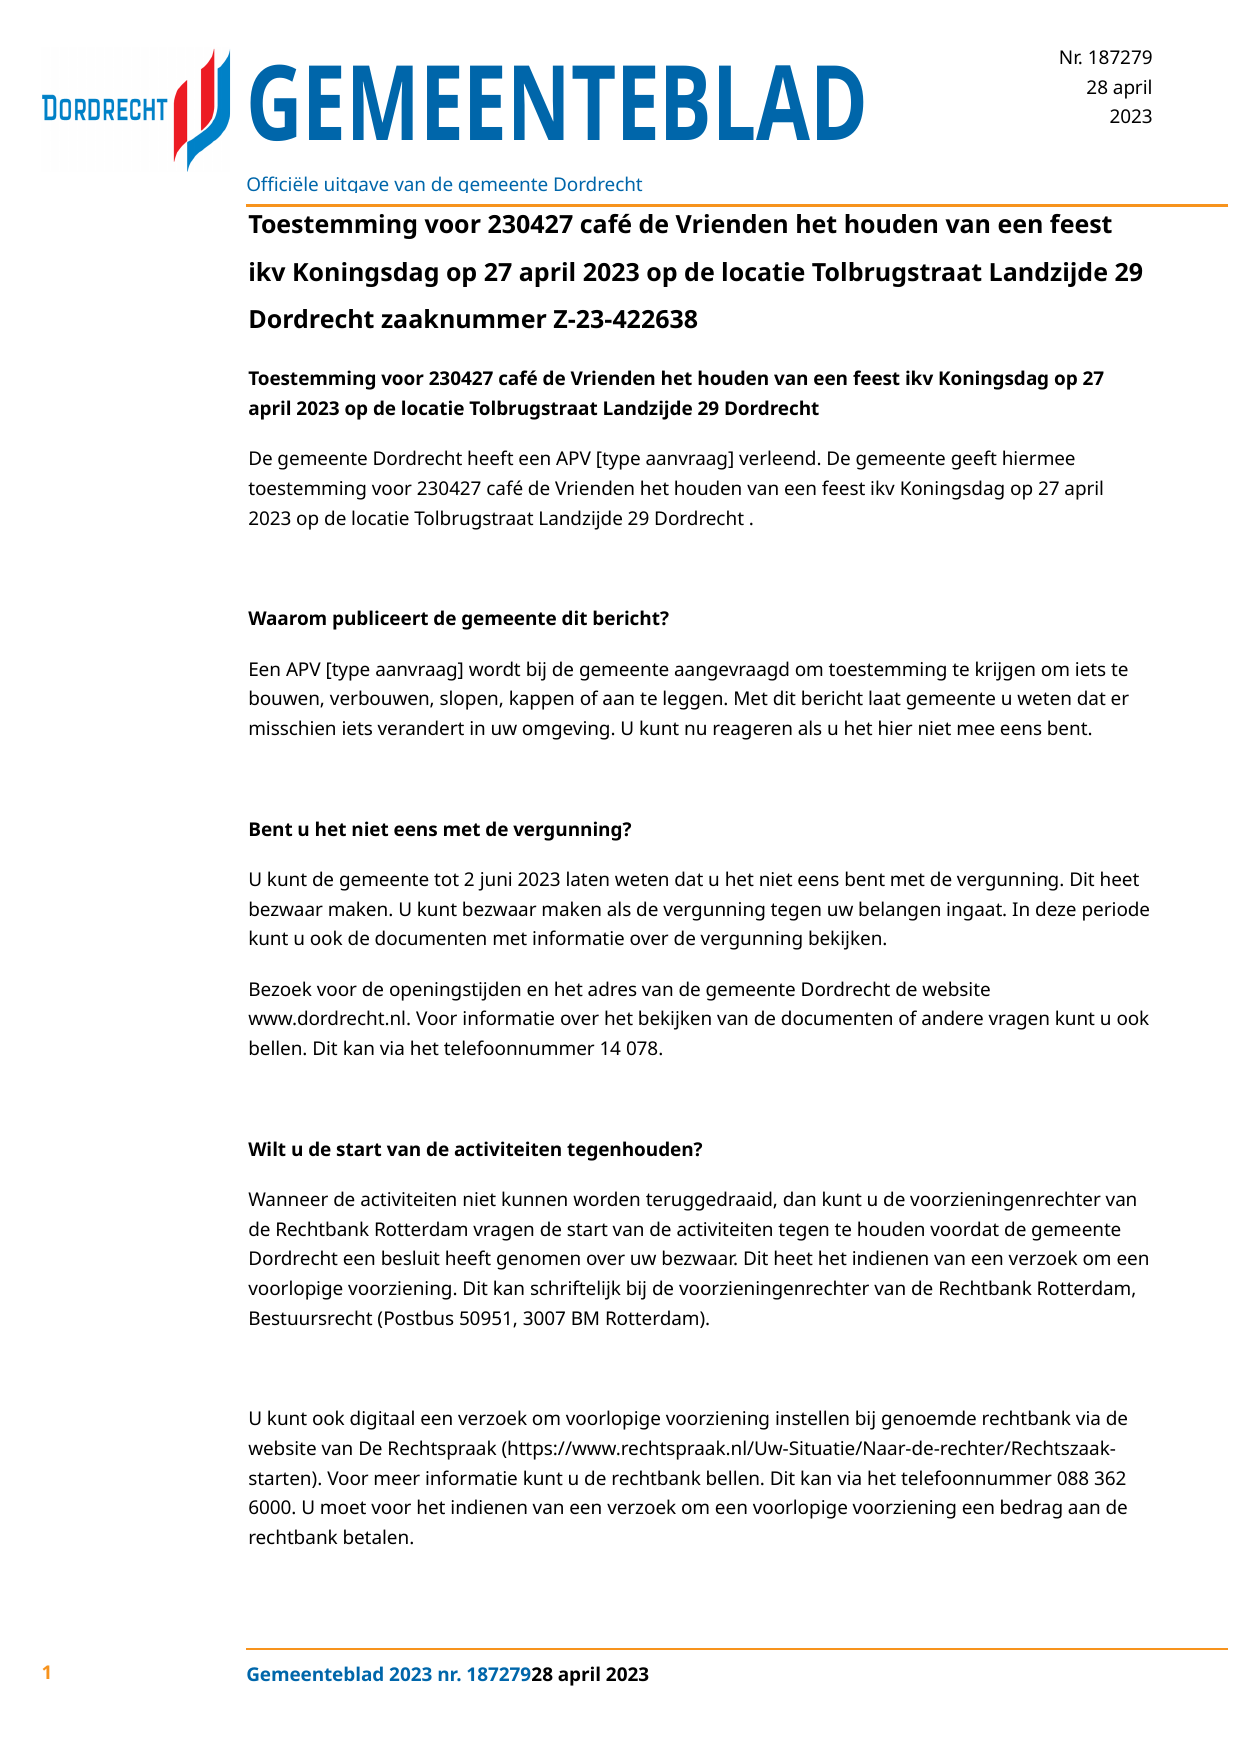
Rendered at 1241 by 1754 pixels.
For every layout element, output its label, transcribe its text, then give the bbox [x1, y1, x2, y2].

text Toestemming voor 230427 café de Vrienden het houden van een feest ikv Koningsdag op 27 april 2023 op de locatie Tolbrugstraat Landzijde 29 Dordrecht [248, 366, 1152, 421]
text Bezoek voor de openingstijden en het adres van de gemeente Dordrecht de website www.dordrecht.nl. Voor informatie over het bekijken van de documenten of andere vragen kunt u ook bellen. Dit kan via het telefoonnummer 14 078. [248, 976, 1152, 1061]
text De gemeente Dordrecht heeft een APV [type aanvraag] verleend. De gemeente geeft hiermee toestemming voor 230427 café de Vrienden het houden van een feest ikv Koningsdag op 27 april 2023 op de locatie Tolbrugstraat Landzijde 29 Dordrecht . [248, 446, 1152, 530]
text U kunt de gemeente tot 2 juni 2023 laten weten dat u het niet eens bent met de vergunning. Dit heet bezwaar maken. U kunt bezwaar maken als de vergunning tegen uw belangen ingaat. In deze periode kunt u ook de documenten met informatie over de vergunning bekijken. [248, 866, 1152, 951]
text Wilt u de start van de activiteiten tegenhouden? [248, 1136, 1152, 1162]
text U kunt ook digitaal een verzoek om voorlopige voorziening instellen bij genoemde rechtbank via de website van De Rechtspraak (https://www.rechtspraak.nl/Uw-Situatie/Naar-de-rechter/Rechtszaak-starten). Voor meer informatie kunt u de rechtbank bellen. Dit kan via het telefoonnummer 088 362 6000. U moet voor het indienen van een verzoek om een voorlopige voorziening een bedrag aan de rechtbank betalen. [248, 1406, 1152, 1549]
text Een APV [type aanvraag] wordt bij de gemeente aangevraagd om toestemming te krijgen om iets te bouwen, verbouwen, slopen, kappen of aan te leggen. Met dit bericht laat gemeente u weten dat er misschien iets verandert in uw omgeving. U kunt nu reageren als u het hier niet mee eens bent. [248, 656, 1152, 741]
text Wanneer de activiteiten niet kunnen worden teruggedraaid, dan kunt u de voorzieningenrechter van de Rechtbank Rotterdam vragen de start van de activiteiten tegen te houden voordat de gemeente Dordrecht een besluit heeft genomen over uw bezwaar. Dit heet het indienen van een verzoek om een voorlopige voorziening. Dit kan schriftelijk bij de voorzieningenrechter van de Rechtbank Rotterdam, Bestuursrecht (Postbus 50951, 3007 BM Rotterdam). [248, 1186, 1152, 1330]
picture [41, 47, 231, 172]
text Bent u het niet eens met de vergunning? [248, 816, 1152, 842]
text Waarom publiceert de gemeente dit bericht? [248, 606, 1152, 631]
text Toestemming voor 230427 café de Vrienden het houden van een feest ikv Koningsdag op 27 april 2023 op de locatie Tolbrugstraat Landzijde 29 Dordrecht zaaknummer Z-23-422638 [248, 207, 1152, 336]
